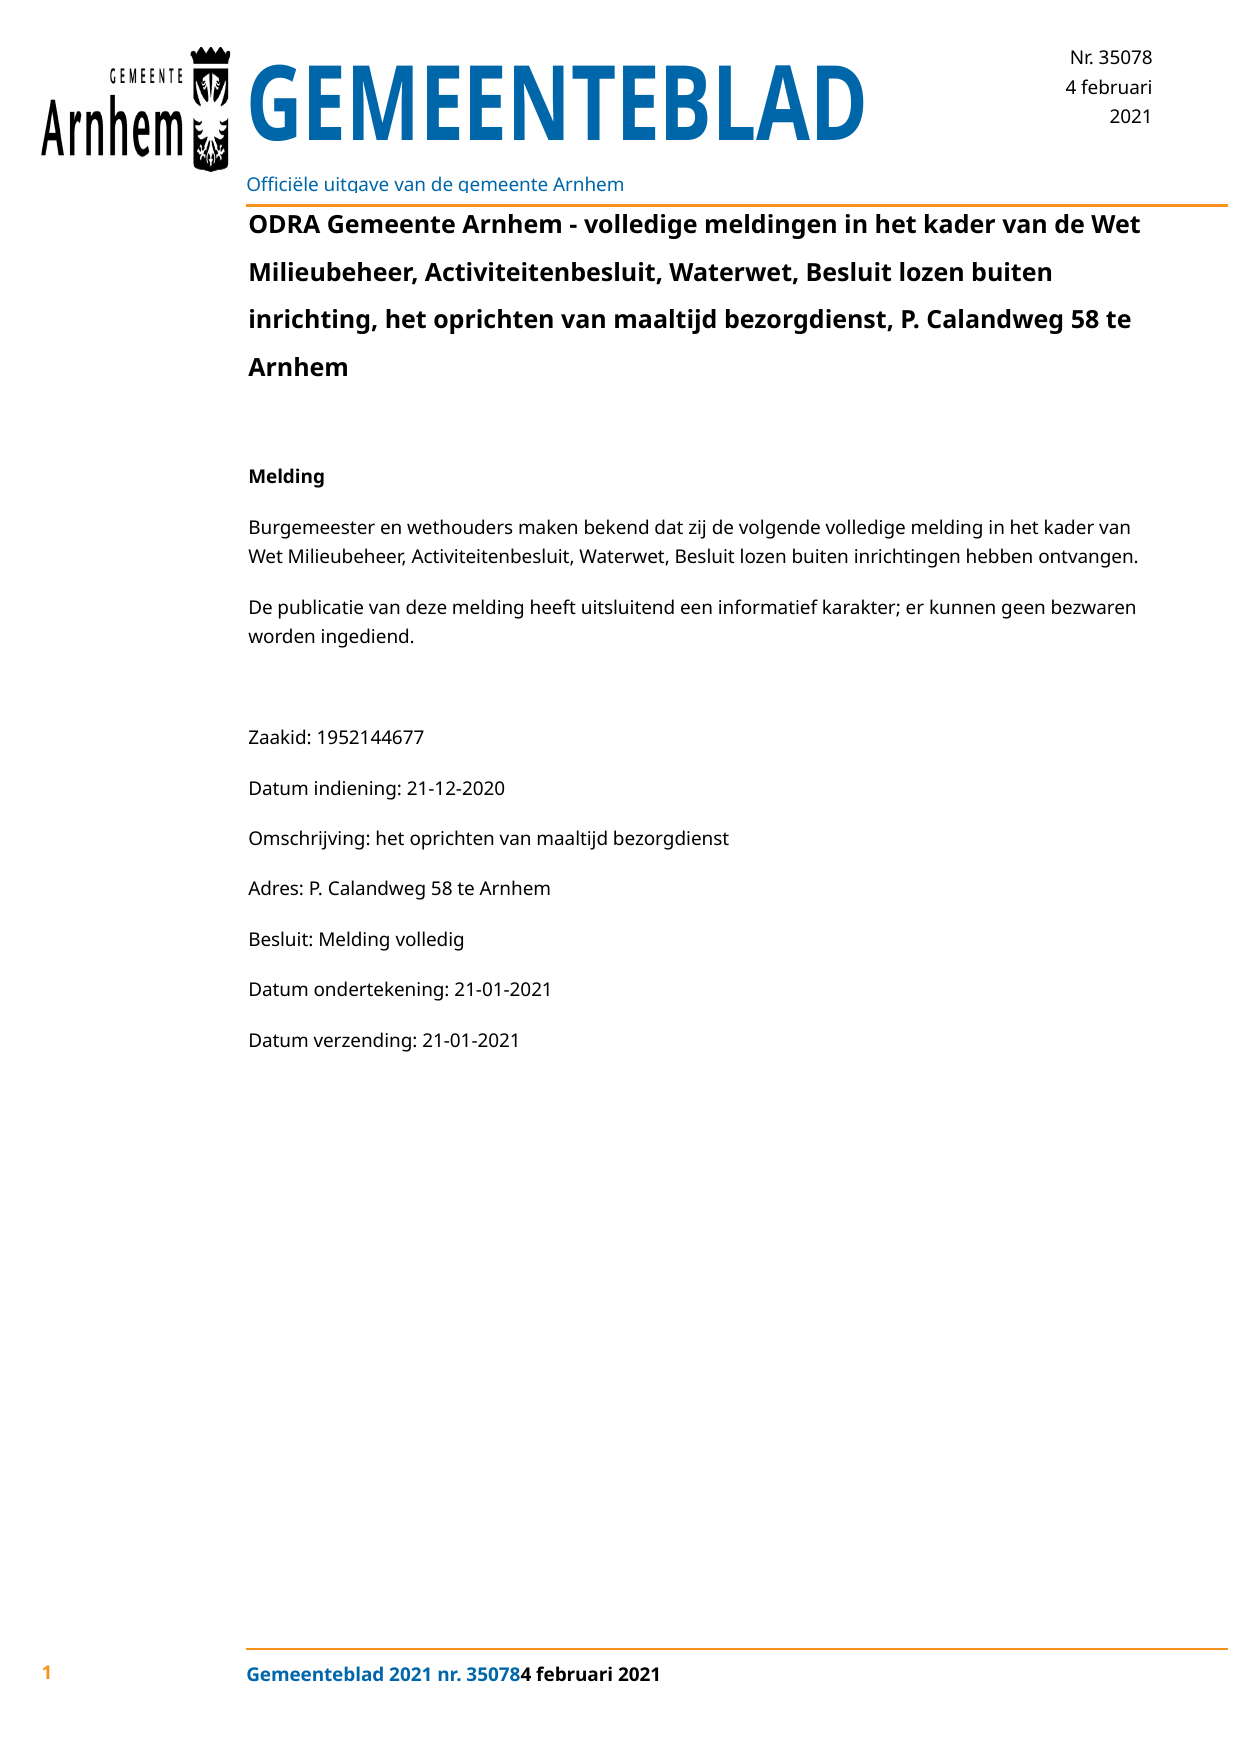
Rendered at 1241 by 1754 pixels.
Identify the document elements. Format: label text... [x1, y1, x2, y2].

text De publicatie van deze melding heeft uitsluitend een informatief karakter; er kunnen geen bezwaren worden ingediend. [248, 594, 1152, 649]
text Omschrijving: het oprichten van maaltijd bezorgdienst [248, 825, 1152, 851]
picture [41, 47, 231, 172]
text ODRA Gemeente Arnhem - volledige meldingen in het kader van de Wet Milieubeheer, Activiteitenbesluit, Waterwet, Besluit lozen buiten inrichting, het oprichten van maaltijd bezorgdienst, P. Calandweg 58 te Arnhem [248, 207, 1152, 384]
text Melding [248, 463, 1152, 489]
text Burgemeester en wethouders maken bekend dat zij de volgende volledige melding in het kader van Wet Milieubeheer, Activiteitenbesluit, Waterwet, Besluit lozen buiten inrichtingen hebben ontvangen. [248, 514, 1152, 569]
text Zaakid: 1952144677 [248, 724, 1152, 750]
text Datum ondertekening: 21-01-2021 [248, 976, 1152, 1002]
text Adres: P. Calandweg 58 te Arnhem [248, 876, 1152, 901]
text Datum indiening: 21-12-2020 [248, 775, 1152, 801]
text Datum verzending: 21-01-2021 [248, 1027, 1152, 1053]
text Besluit: Melding volledig [248, 926, 1152, 952]
